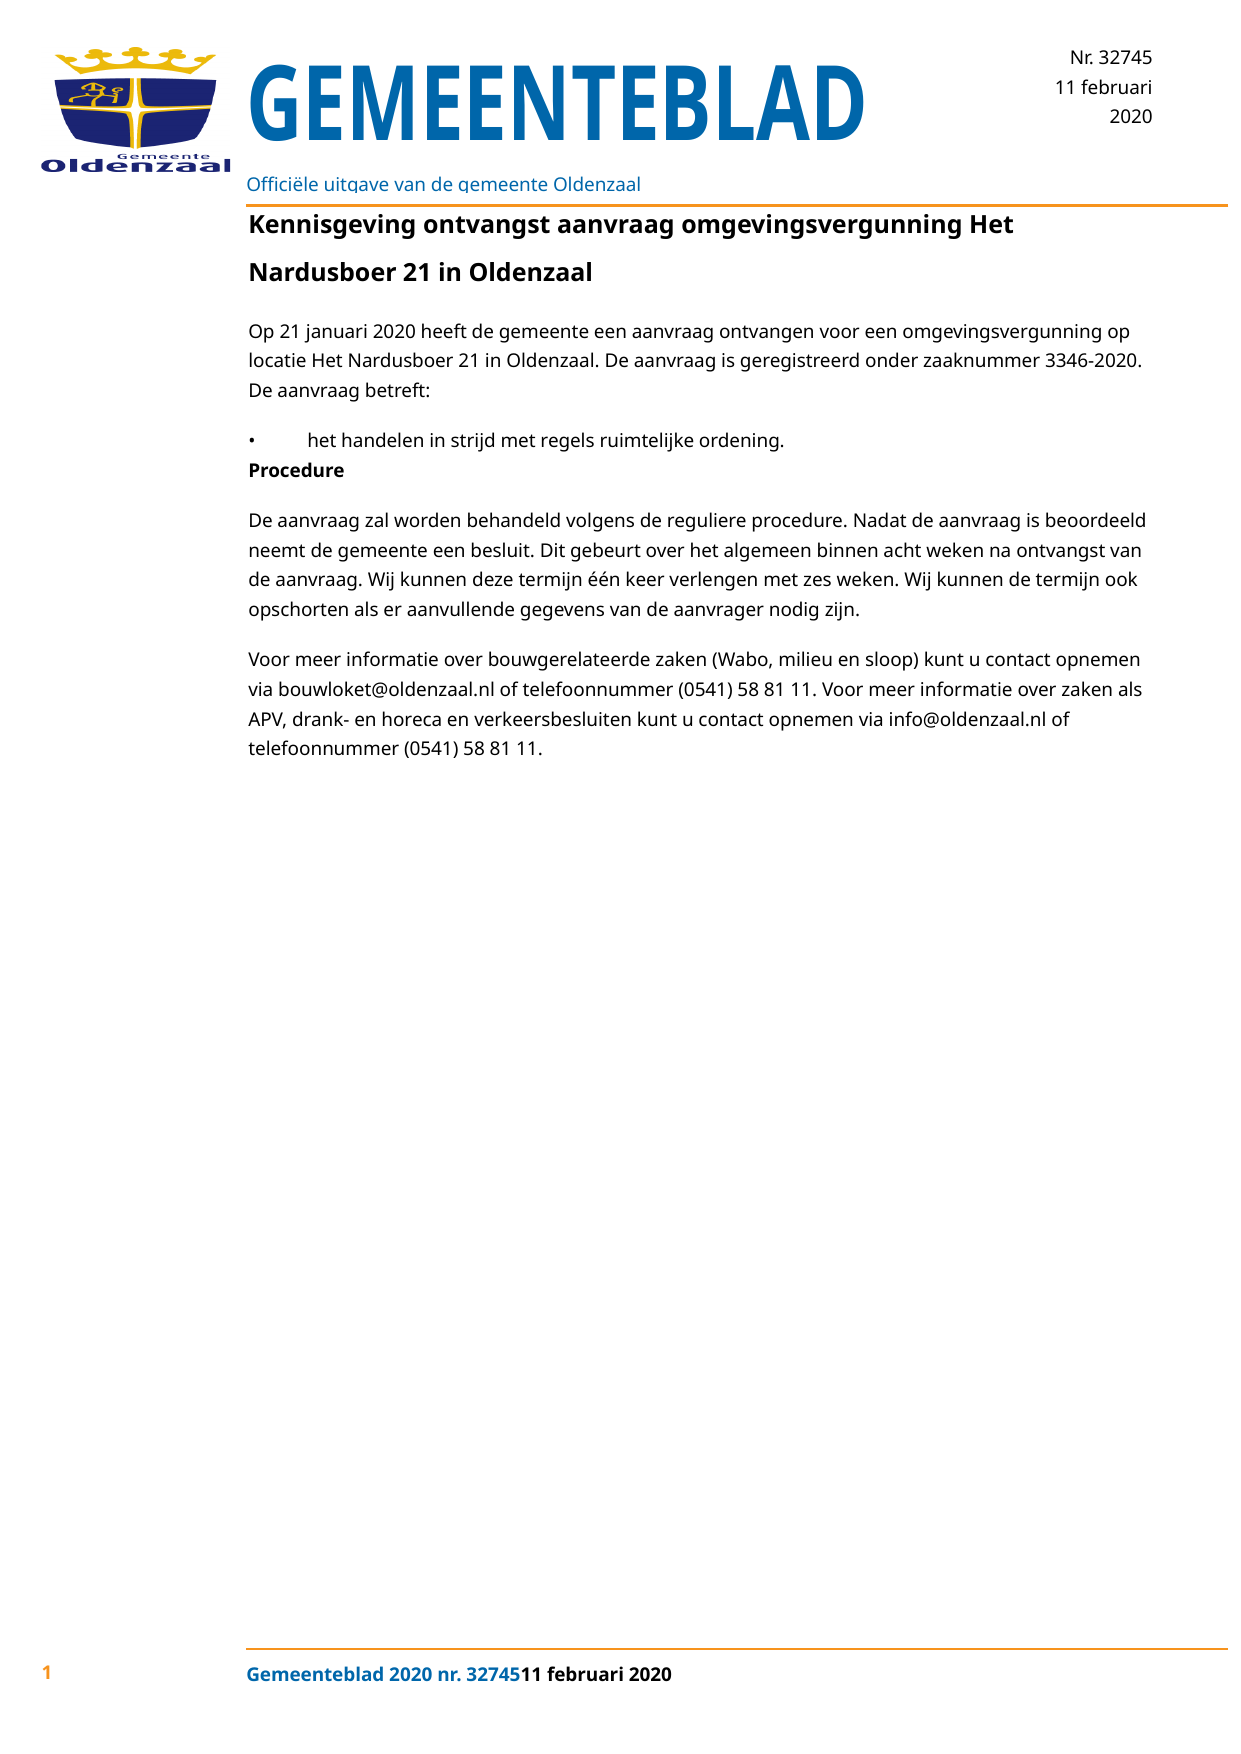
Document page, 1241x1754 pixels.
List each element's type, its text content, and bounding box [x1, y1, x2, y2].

text Kennisgeving ontvangst aanvraag omgevingsvergunning Het Nardusboer 21 in Oldenzaal [248, 207, 1152, 288]
text De aanvraag zal worden behandeld volgens de reguliere procedure. Nadat de aanvraag is beoordeeld neemt de gemeente een besluit. Dit gebeurt over het algemeen binnen acht weken na ontvangst van de aanvraag. Wij kunnen deze termijn één keer verlengen met zes weken. Wij kunnen de termijn ook opschorten als er aanvullende gegevens van de aanvrager nodig zijn. [248, 507, 1152, 622]
picture [41, 47, 231, 172]
text Voor meer informatie over bouwgerelateerde zaken (Wabo, milieu en sloop) kunt u contact opnemen via bouwloket@oldenzaal.nl of telefoonnummer (0541) 58 81 11. Voor meer informatie over zaken als APV, drank- en horeca en verkeersbesluiten kunt u contact opnemen via info@oldenzaal.nl of telefoonnummer (0541) 58 81 11. [248, 647, 1152, 761]
text Procedure [248, 457, 1152, 483]
text Op 21 januari 2020 heeft de gemeente een aanvraag ontvangen voor een omgevingsvergunning op locatie Het Nardusboer 21 in Oldenzaal. De aanvraag is geregistreerd onder zaaknummer 3346-2020. De aanvraag betreft: [248, 318, 1152, 403]
list het handelen in strijd met regels ruimtelijke ordening. [248, 427, 1152, 453]
